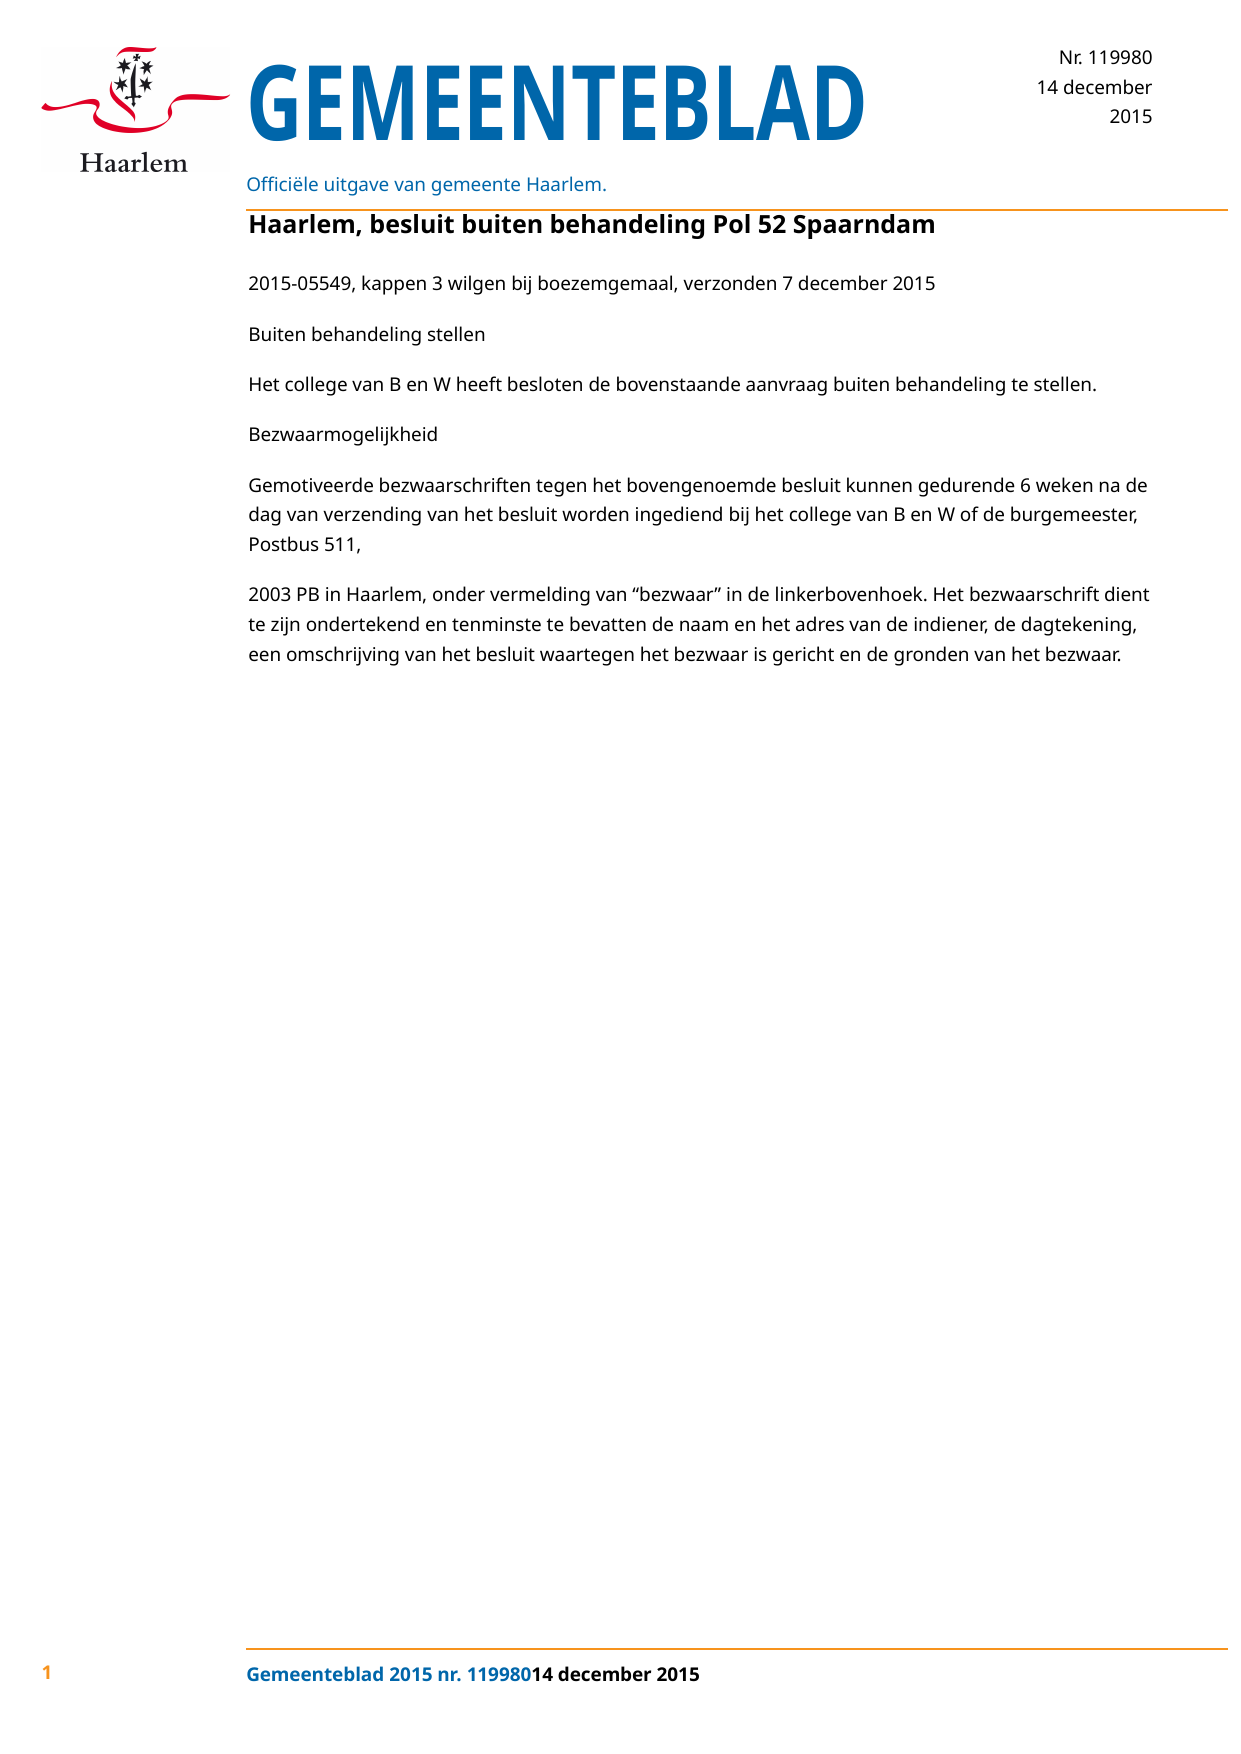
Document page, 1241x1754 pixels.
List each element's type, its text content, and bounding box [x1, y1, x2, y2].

text Het college van B en W heeft besloten de bovenstaande aanvraag buiten behandeling te stellen. [248, 371, 1152, 397]
text Gemotiveerde bezwaarschriften tegen het bovengenoemde besluit kunnen gedurende 6 weken na de dag van verzending van het besluit worden ingediend bij het college van B en W of de burgemeester, Postbus 511, [248, 472, 1152, 557]
picture [41, 47, 231, 172]
text Haarlem, besluit buiten behandeling Pol 52 Spaarndam [248, 211, 1152, 241]
text 2003 PB in Haarlem, onder vermelding van “bezwaar” in de linkerbovenhoek. Het bezwaarschrift dient te zijn ondertekend en tenminste te bevatten de naam en het adres van de indiener, de dagtekening, een omschrijving van het besluit waartegen het bezwaar is gericht en de gronden van het bezwaar. [248, 582, 1152, 666]
text 2015-05549, kappen 3 wilgen bij boezemgemaal, verzonden 7 december 2015 [248, 270, 1152, 296]
text Bezwaarmogelijkheid [248, 422, 1152, 447]
text Buiten behandeling stellen [248, 321, 1152, 346]
